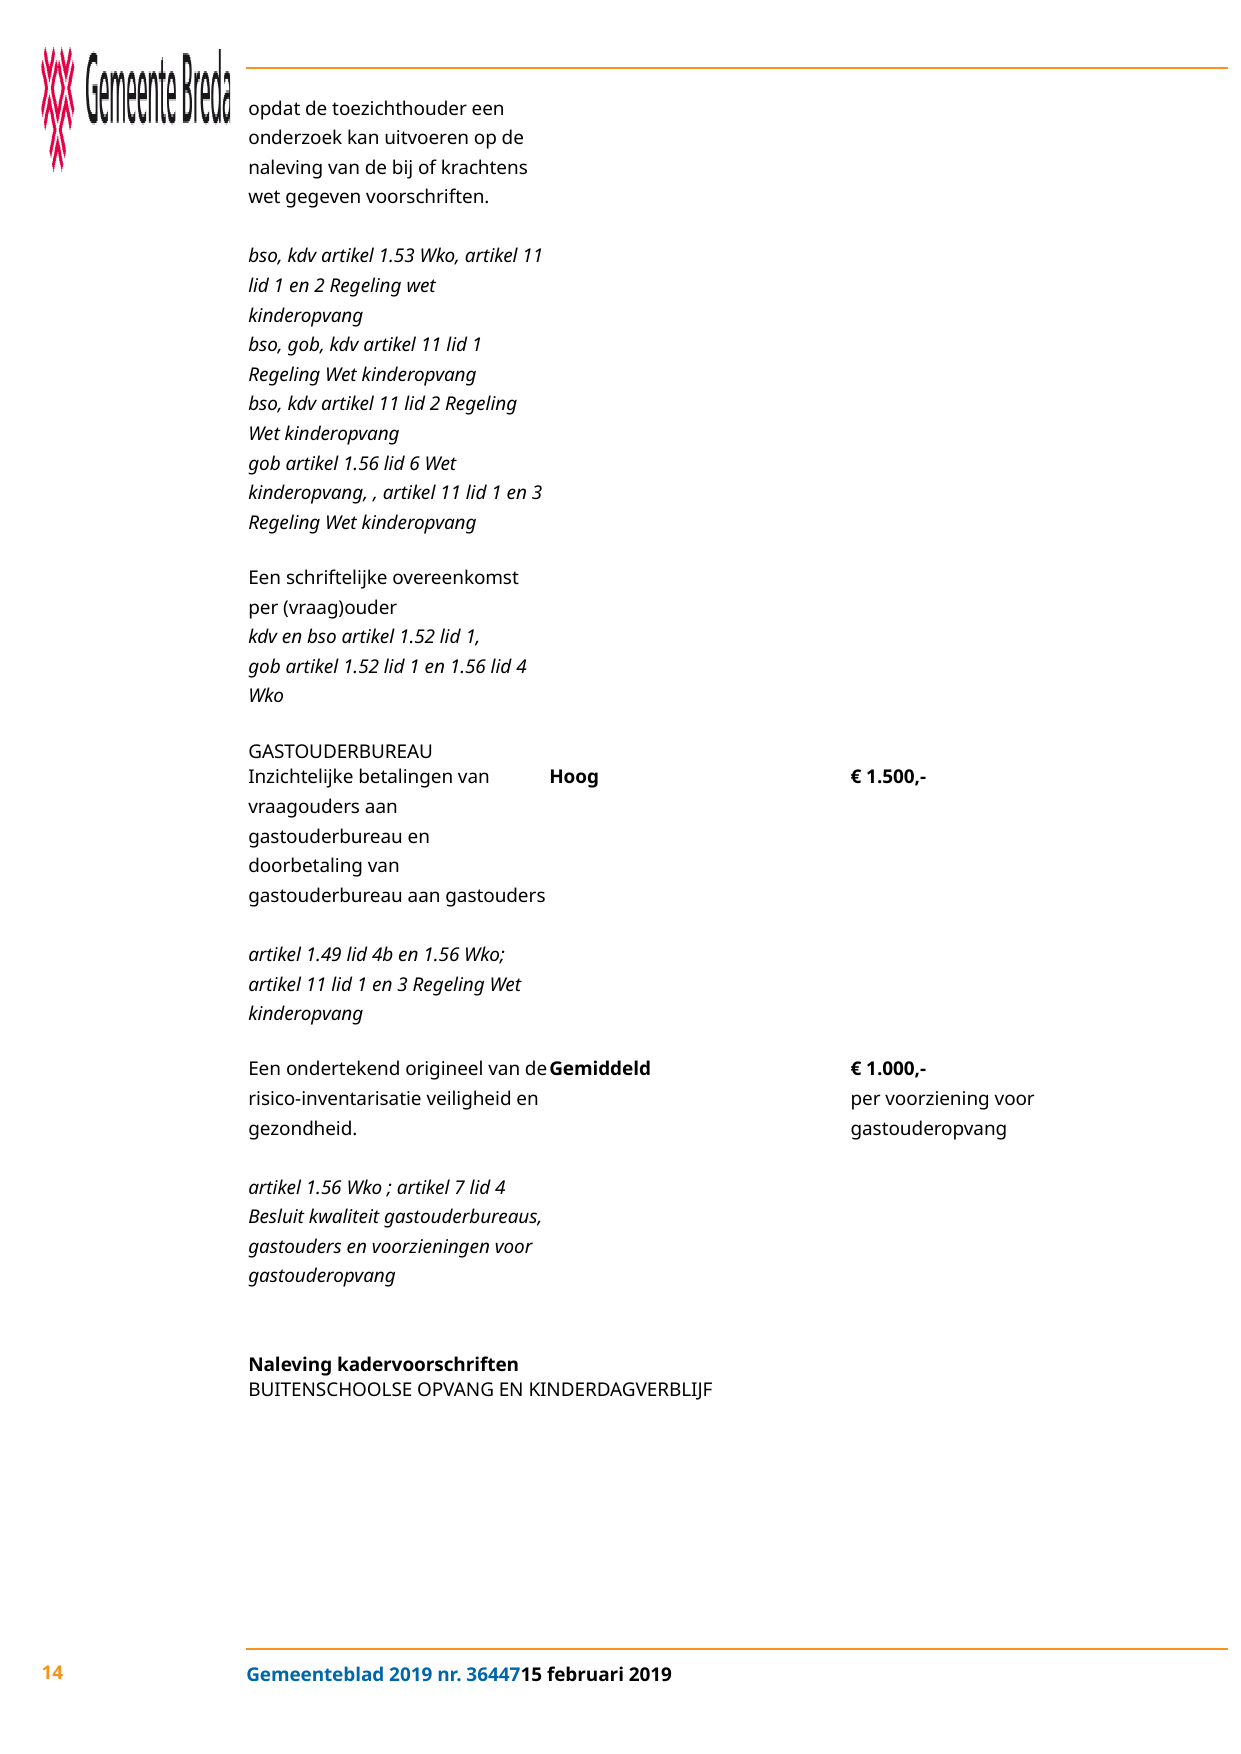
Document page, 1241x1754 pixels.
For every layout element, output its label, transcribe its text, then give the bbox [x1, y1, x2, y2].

table_cell BUITENSCHOOLSE OPVANG EN KINDERDAGVERBLIJF [248, 1377, 1152, 1402]
table_cell Gemiddeld [549, 1056, 850, 1318]
picture [41, 47, 231, 172]
table_cell Inzichtelijke betalingen van vraagouders aan gastouderbureau en doorbetaling van gastouderbureau aan gastouders artikel 1.49 lid 4b en 1.56 Wko; artikel 11 lid 1 en 3 Regeling Wet kinderopvang [248, 764, 549, 1056]
table_cell Hoog [549, 764, 850, 1056]
table_cell Een ondertekend origineel van de risico-inventarisatie veiligheid en gezondheid. artikel 1.56 Wko ; artikel 7 lid 4 Besluit kwaliteit gastouderbureaus, gastouders en voorzieningen voor gastouderopvang [248, 1056, 549, 1318]
table_cell GASTOUDERBUREAU [248, 738, 1152, 764]
table_header Naleving kadervoorschriften [248, 1351, 1152, 1377]
table_cell € 1.500,- [850, 764, 1152, 1056]
table_cell opdat de toezichthouder een onderzoek kan uitvoeren op de naleving van de bij of krachtens wet gegeven voorschriften. bso, kdv artikel 1.53 Wko, artikel 11 lid 1 en 2 Regeling wet kinderopvang bso, gob, kdv artikel 11 lid 1 Regeling Wet kinderopvang bso, kdv artikel 11 lid 2 Regeling Wet kinderopvang gob artikel 1.56 lid 6 Wet kinderopvang, , artikel 11 lid 1 en 3 Regeling Wet kinderopvang [248, 95, 549, 564]
table_cell € 1.000,- per voorziening voor gastouderopvang [850, 1056, 1152, 1318]
table_cell [850, 95, 1152, 738]
table_cell [549, 95, 850, 738]
table_cell Een schriftelijke overeenkomst per (vraag)ouder kdv en bso artikel 1.52 lid 1, gob artikel 1.52 lid 1 en 1.56 lid 4 Wko [248, 564, 549, 738]
